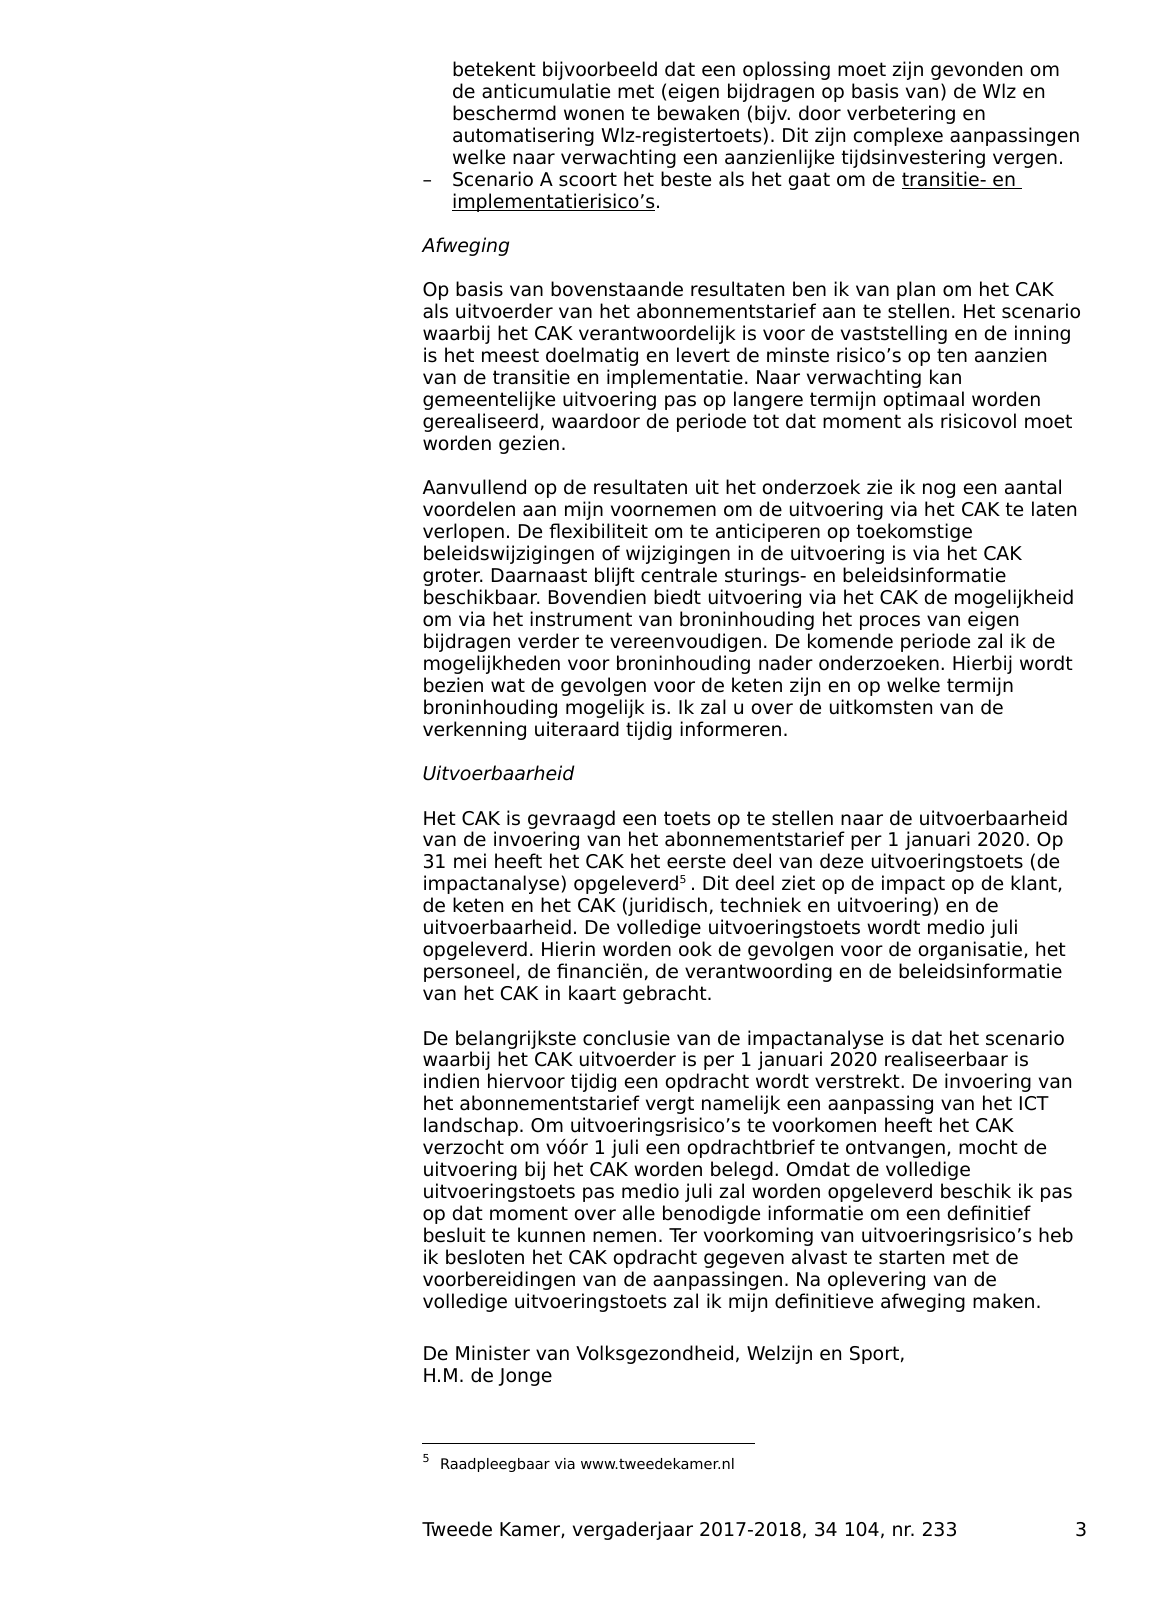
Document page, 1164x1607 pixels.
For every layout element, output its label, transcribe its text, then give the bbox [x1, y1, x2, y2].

subtitle Afweging [422, 235, 1087, 257]
text De Minister van Volksgezondheid, Welzijn en Sport, H.M. de Jonge [422, 1343, 1087, 1387]
text Op basis van bovenstaande resultaten ben ik van plan om het CAK als uitvoerder van het abonnementstarief aan te stellen. Het scenario waarbij het CAK verantwoordelijk is voor de vaststelling en de inning is het meest doelmatig en levert de minste risico’s op ten aanzien van de transitie en implementatie. Naar verwachting kan gemeentelijke uitvoering pas op langere termijn optimaal worden gerealiseerd, waardoor de periode tot dat moment als risicovol moet worden gezien. [422, 279, 1087, 455]
subtitle Uitvoerbaarheid [422, 763, 1087, 785]
text Het CAK is gevraagd een toets op te stellen naar de uitvoerbaarheid van de invoering van het abonnementstarief per 1 januari 2020. Op 31 mei heeft het CAK het eerste deel van deze uitvoeringstoets (de impactanalyse) opgeleverd. Dit deel ziet op de impact op de klant, de keten en het CAK (juridisch, techniek en uitvoering) en de uitvoerbaarheid. De volledige uitvoeringstoets wordt medio juli opgeleverd. Hierin worden ook de gevolgen voor de organisatie, het personeel, de financiën, de verantwoording en de beleidsinformatie van het CAK in kaart gebracht. [422, 807, 1087, 1005]
text betekent bijvoorbeeld dat een oplossing moet zijn gevonden om de anticumulatie met (eigen bijdragen op basis van) de Wlz en beschermd wonen te bewaken (bijv. door verbetering en automatisering Wlz-registertoets). Dit zijn complexe aanpassingen welke naar verwachting een aanzienlijke tijdsinvestering vergen. [422, 59, 1087, 169]
text Aanvullend op de resultaten uit het onderzoek zie ik nog een aantal voordelen aan mijn voornemen om de uitvoering via het CAK te laten verlopen. De flexibiliteit om te anticiperen op toekomstige beleidswijzigingen of wijzigingen in de uitvoering is via het CAK groter. Daarnaast blijft centrale sturings- en beleidsinformatie beschikbaar. Bovendien biedt uitvoering via het CAK de mogelijkheid om via het instrument van broninhouding het proces van eigen bijdragen verder te vereenvoudigen. De komende periode zal ik de mogelijkheden voor broninhouding nader onderzoeken. Hierbij wordt bezien wat de gevolgen voor de keten zijn en op welke termijn broninhouding mogelijk is. Ik zal u over de uitkomsten van de verkenning uiteraard tijdig informeren. [422, 477, 1087, 741]
text Raadpleegbaar via www.tweedekamer.nl [422, 1452, 1087, 1474]
text De belangrijkste conclusie van de impactanalyse is dat het scenario waarbij het CAK uitvoerder is per 1 januari 2020 realiseerbaar is indien hiervoor tijdig een opdracht wordt verstrekt. De invoering van het abonnementstarief vergt namelijk een aanpassing van het ICT landschap. Om uitvoeringsrisico’s te voorkomen heeft het CAK verzocht om vóór 1 juli een opdrachtbrief te ontvangen, mocht de uitvoering bij het CAK worden belegd. Omdat de volledige uitvoeringstoets pas medio juli zal worden opgeleverd beschik ik pas op dat moment over alle benodigde informatie om een definitief besluit te kunnen nemen. Ter voorkoming van uitvoeringsrisico’s heb ik besloten het CAK opdracht gegeven alvast te starten met de voorbereidingen van de aanpassingen. Na oplevering van de volledige uitvoeringstoets zal ik mijn definitieve afweging maken. [422, 1027, 1087, 1313]
text – Scenario A scoort het beste als het gaat om de transitie- en implementatierisico’s. [422, 169, 1087, 213]
